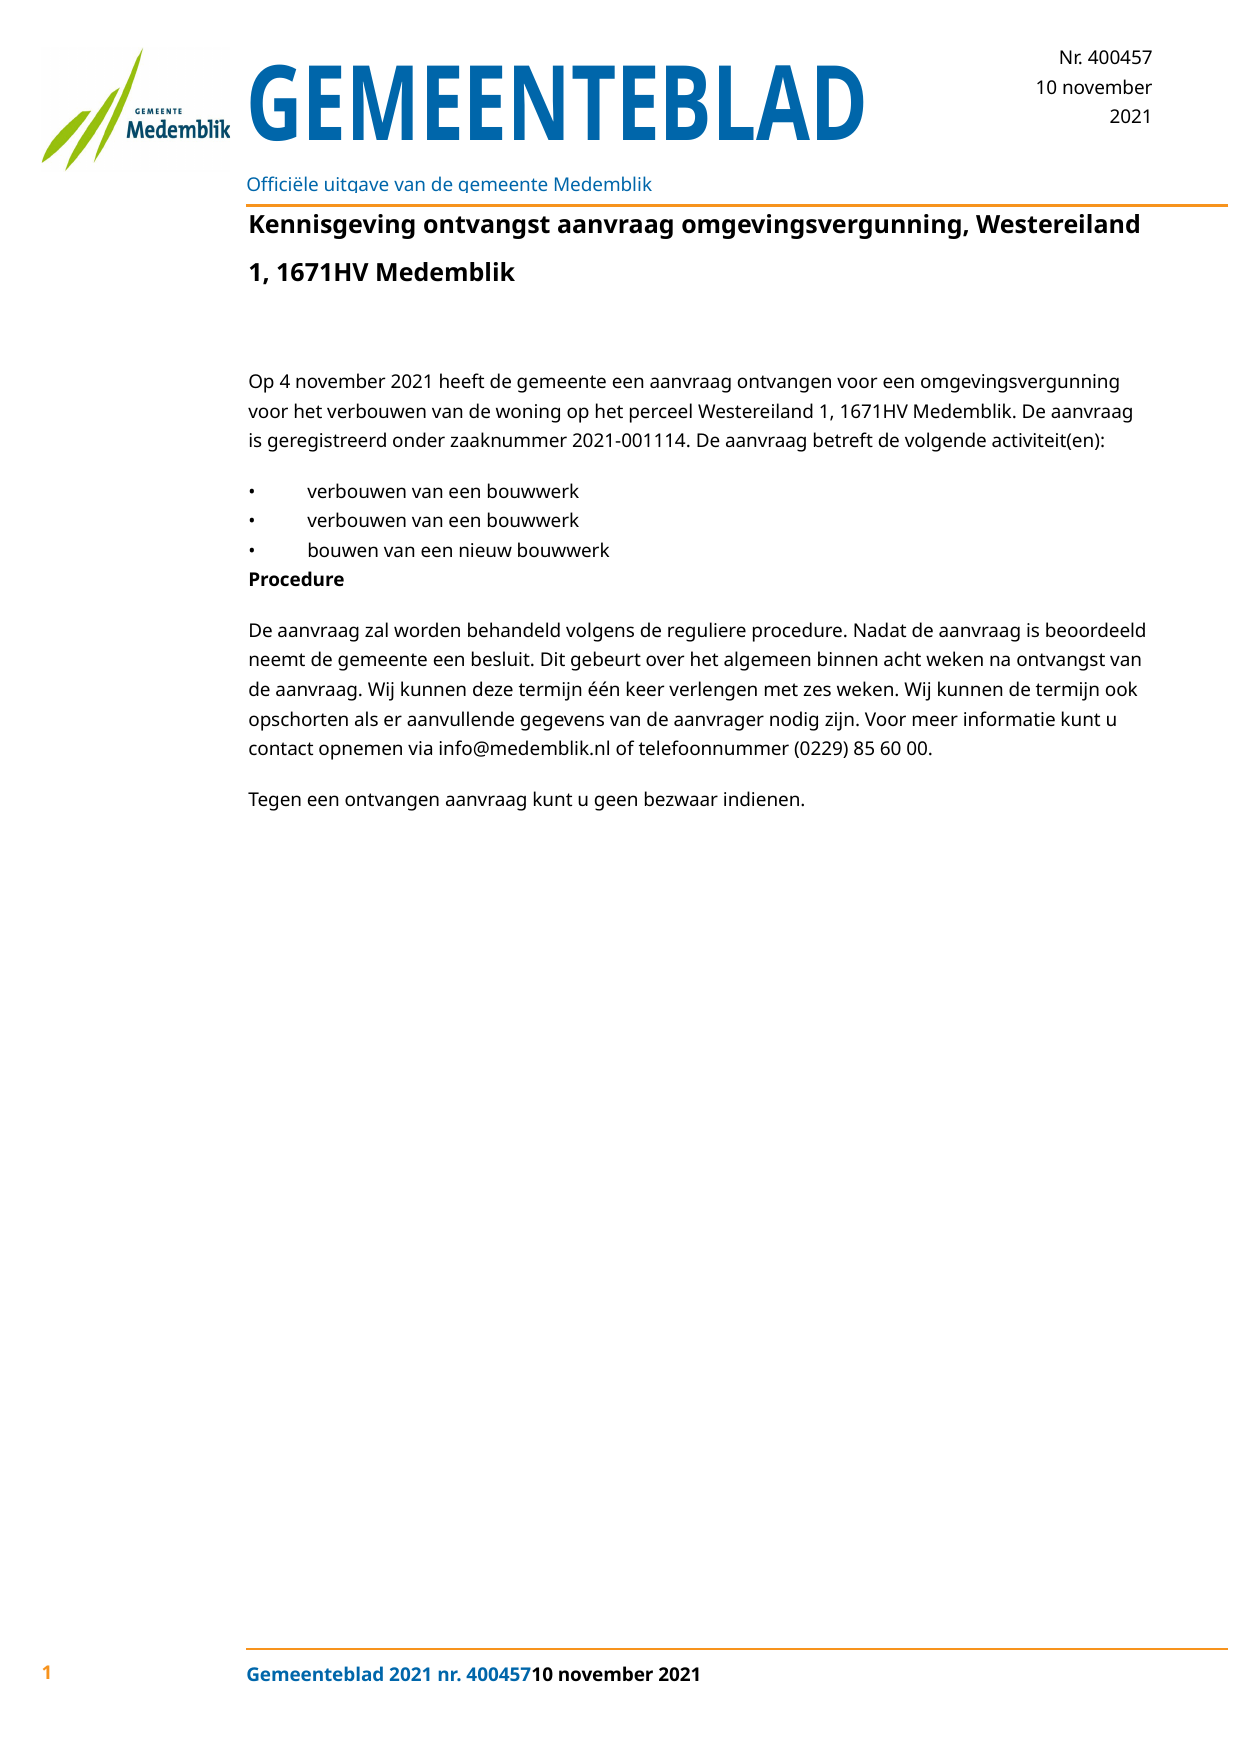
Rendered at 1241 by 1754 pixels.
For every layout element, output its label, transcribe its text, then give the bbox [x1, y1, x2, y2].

text Procedure [248, 567, 1152, 592]
text Op 4 november 2021 heeft de gemeente een aanvraag ontvangen voor een omgevingsvergunning voor het verbouwen van de woning op het perceel Westereiland 1, 1671HV Medemblik. De aanvraag is geregistreerd onder zaaknummer 2021-001114. De aanvraag betreft de volgende activiteit(en): [248, 368, 1152, 453]
list bouwen van een nieuw bouwwerk [248, 537, 1152, 563]
list verbouwen van een bouwwerk [248, 507, 1152, 533]
text De aanvraag zal worden behandeld volgens de reguliere procedure. Nadat de aanvraag is beoordeeld neemt de gemeente een besluit. Dit gebeurt over het algemeen binnen acht weken na ontvangst van de aanvraag. Wij kunnen deze termijn één keer verlengen met zes weken. Wij kunnen de termijn ook opschorten als er aanvullende gegevens van de aanvrager nodig zijn. Voor meer informatie kunt u contact opnemen via info@medemblik.nl of telefoonnummer (0229) 85 60 00. [248, 617, 1152, 761]
list verbouwen van een bouwwerk [248, 478, 1152, 504]
text Kennisgeving ontvangst aanvraag omgevingsvergunning, Westereiland 1, 1671HV Medemblik [248, 207, 1152, 288]
picture [41, 47, 231, 172]
text Tegen een ontvangen aanvraag kunt u geen bezwaar indienen. [248, 786, 1152, 812]
